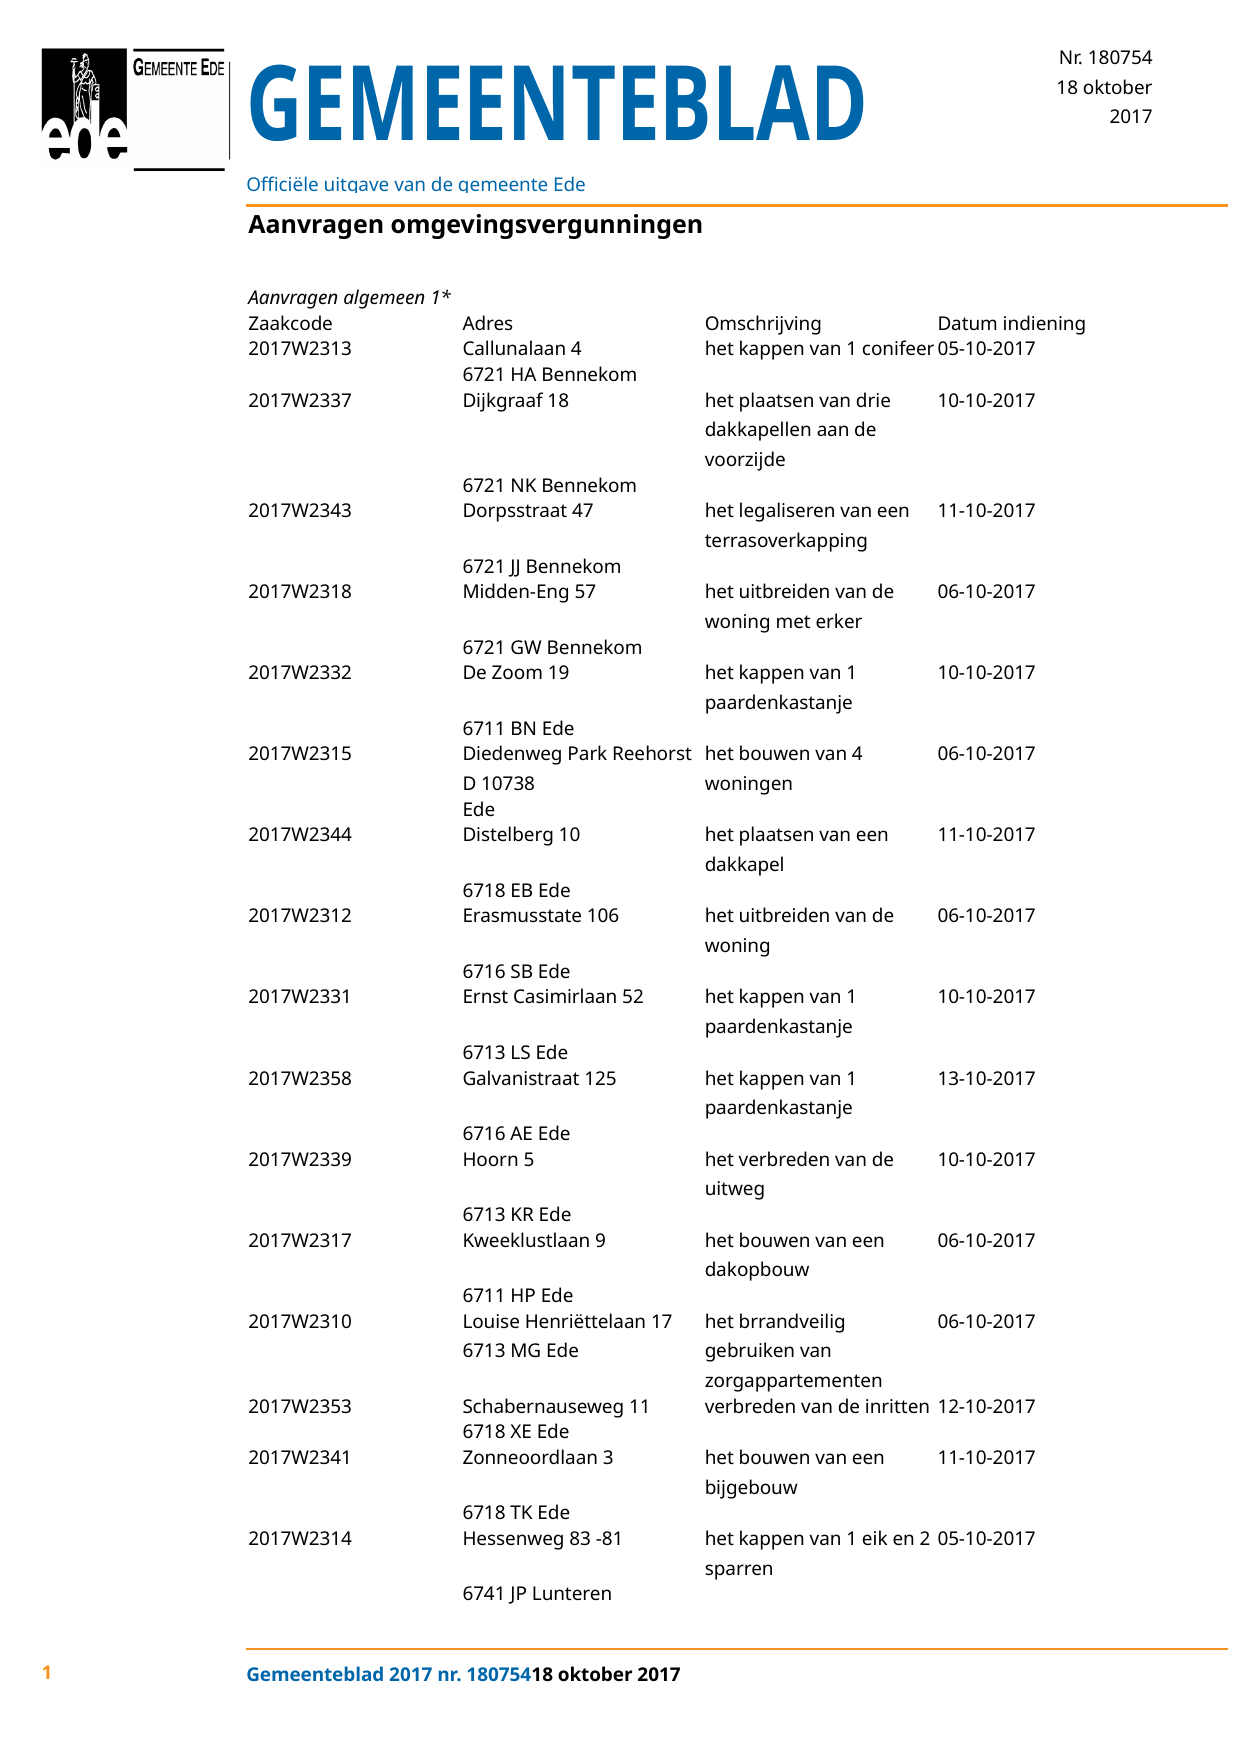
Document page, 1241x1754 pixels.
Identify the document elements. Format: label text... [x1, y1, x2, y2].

table_cell 6721 JJ Bennekom [462, 553, 704, 578]
table_cell [705, 715, 937, 741]
table_cell Erasmusstate 106 [462, 903, 704, 958]
table_cell [248, 1039, 462, 1065]
table_cell [937, 472, 1152, 497]
table_cell 2017W2339 [248, 1146, 462, 1201]
table_cell [705, 1419, 937, 1444]
table_cell 6713 KR Ede [462, 1201, 704, 1227]
table_header Zaakcode [248, 310, 462, 335]
table_cell Dijkgraaf 18 [462, 387, 704, 472]
table_cell Hessenweg 83 -81 [462, 1525, 704, 1581]
table_cell 13-10-2017 [937, 1065, 1152, 1120]
table_cell 06-10-2017 [937, 741, 1152, 796]
table_cell Ernst Casimirlaan 52 [462, 984, 704, 1039]
table_cell [705, 877, 937, 903]
table_cell Ede [462, 796, 704, 822]
table_cell het kappen van 1 conifeer [705, 335, 937, 361]
table_cell verbreden van de inritten [705, 1393, 937, 1418]
table_cell 2017W2331 [248, 984, 462, 1039]
table_cell [937, 361, 1152, 387]
table_cell 06-10-2017 [937, 1308, 1152, 1393]
table_cell [248, 472, 462, 497]
table_cell [937, 1282, 1152, 1308]
table_cell [705, 361, 937, 387]
table_cell het kappen van 1 paardenkastanje [705, 1065, 937, 1120]
table_cell [248, 634, 462, 659]
table_cell [937, 1039, 1152, 1065]
table_cell 6721 GW Bennekom [462, 634, 704, 659]
table_header Adres [462, 310, 704, 335]
table_cell het uitbreiden van de woning met erker [705, 579, 937, 634]
table_cell 06-10-2017 [937, 903, 1152, 958]
table_cell Kweeklustlaan 9 [462, 1227, 704, 1282]
table_cell [705, 472, 937, 497]
table_cell 05-10-2017 [937, 335, 1152, 361]
table_cell [705, 553, 937, 578]
table_cell 06-10-2017 [937, 579, 1152, 634]
table_cell 10-10-2017 [937, 660, 1152, 715]
table_cell [705, 1500, 937, 1525]
table_cell 6713 LS Ede [462, 1039, 704, 1065]
table_cell [248, 1581, 462, 1606]
table_cell 12-10-2017 [937, 1393, 1152, 1418]
picture [41, 47, 231, 172]
table_cell het legaliseren van een terrasoverkapping [705, 498, 937, 553]
table_cell 6711 BN Ede [462, 715, 704, 741]
table_cell [705, 1201, 937, 1227]
table_header Omschrijving [705, 310, 937, 335]
table_cell 11-10-2017 [937, 1444, 1152, 1499]
table_cell [937, 1581, 1152, 1606]
table_cell 2017W2343 [248, 498, 462, 553]
table_cell het bouwen van 4 woningen [705, 741, 937, 796]
table_cell 2017W2318 [248, 579, 462, 634]
table_cell Schabernauseweg 11 [462, 1393, 704, 1418]
table_cell [705, 1581, 937, 1606]
table_cell 2017W2358 [248, 1065, 462, 1120]
table_cell [248, 1500, 462, 1525]
table_cell Callunalaan 4 [462, 335, 704, 361]
table_cell het bouwen van een dakopbouw [705, 1227, 937, 1282]
table_cell 6718 XE Ede [462, 1419, 704, 1444]
table_cell 6711 HP Ede [462, 1282, 704, 1308]
table_cell 6741 JP Lunteren [462, 1581, 704, 1606]
table_cell [248, 958, 462, 984]
text Aanvragen omgevingsvergunningen [248, 207, 1152, 241]
table_cell 11-10-2017 [937, 498, 1152, 553]
table_cell [248, 1282, 462, 1308]
table_cell het bouwen van een bijgebouw [705, 1444, 937, 1499]
table_cell De Zoom 19 [462, 660, 704, 715]
table_cell 6716 SB Ede [462, 958, 704, 984]
table_cell [705, 958, 937, 984]
table_cell het verbreden van de uitweg [705, 1146, 937, 1201]
table_cell Hoorn 5 [462, 1146, 704, 1201]
table_cell 2017W2353 [248, 1393, 462, 1418]
table_cell [705, 634, 937, 659]
table_cell [937, 958, 1152, 984]
table_cell het brrandveilig gebruiken van zorgappartementen [705, 1308, 937, 1393]
table_cell Galvanistraat 125 [462, 1065, 704, 1120]
table_cell [937, 715, 1152, 741]
table_cell 10-10-2017 [937, 1146, 1152, 1201]
table_cell 2017W2332 [248, 660, 462, 715]
table_cell [937, 796, 1152, 822]
table_cell [937, 553, 1152, 578]
table_cell 2017W2317 [248, 1227, 462, 1282]
table_cell [705, 796, 937, 822]
table_cell 6718 EB Ede [462, 877, 704, 903]
table_cell 05-10-2017 [937, 1525, 1152, 1581]
text Aanvragen algemeen 1* [248, 284, 1152, 309]
table_cell het kappen van 1 eik en 2 sparren [705, 1525, 937, 1581]
table_cell 2017W2314 [248, 1525, 462, 1581]
table_cell 06-10-2017 [937, 1227, 1152, 1282]
table_cell 2017W2341 [248, 1444, 462, 1499]
table_cell 2017W2312 [248, 903, 462, 958]
table_cell Louise Henriëttelaan 17 6713 MG Ede [462, 1308, 704, 1393]
table_cell [248, 715, 462, 741]
table_cell [248, 796, 462, 822]
table_cell [705, 1039, 937, 1065]
table_cell Zonneoordlaan 3 [462, 1444, 704, 1499]
table_cell het kappen van 1 paardenkastanje [705, 660, 937, 715]
table_cell [705, 1282, 937, 1308]
table_cell 6721 HA Bennekom [462, 361, 704, 387]
table_cell 10-10-2017 [937, 984, 1152, 1039]
table_cell 2017W2313 [248, 335, 462, 361]
table_cell [937, 1120, 1152, 1146]
table_cell [705, 1120, 937, 1146]
table_cell het plaatsen van drie dakkapellen aan de voorzijde [705, 387, 937, 472]
table_cell Dorpsstraat 47 [462, 498, 704, 553]
table_cell [248, 361, 462, 387]
table_cell 11-10-2017 [937, 822, 1152, 877]
table_cell 2017W2344 [248, 822, 462, 877]
table_cell 2017W2315 [248, 741, 462, 796]
table_cell Distelberg 10 [462, 822, 704, 877]
table_cell 2017W2310 [248, 1308, 462, 1393]
table_cell [937, 877, 1152, 903]
table_cell het kappen van 1 paardenkastanje [705, 984, 937, 1039]
table_cell 6716 AE Ede [462, 1120, 704, 1146]
table_cell [248, 1120, 462, 1146]
table_cell 10-10-2017 [937, 387, 1152, 472]
table_cell Midden-Eng 57 [462, 579, 704, 634]
table_cell Diedenweg Park Reehorst D 10738 [462, 741, 704, 796]
table_cell het uitbreiden van de woning [705, 903, 937, 958]
table_cell 2017W2337 [248, 387, 462, 472]
table_cell het plaatsen van een dakkapel [705, 822, 937, 877]
table_cell [937, 1500, 1152, 1525]
table_cell [937, 1201, 1152, 1227]
table_cell [937, 1419, 1152, 1444]
table_cell 6718 TK Ede [462, 1500, 704, 1525]
table_header Datum indiening [937, 310, 1152, 335]
table_cell [248, 553, 462, 578]
table_cell [937, 634, 1152, 659]
table_cell [248, 877, 462, 903]
table_cell [248, 1201, 462, 1227]
table_cell 6721 NK Bennekom [462, 472, 704, 497]
table_cell [248, 1419, 462, 1444]
